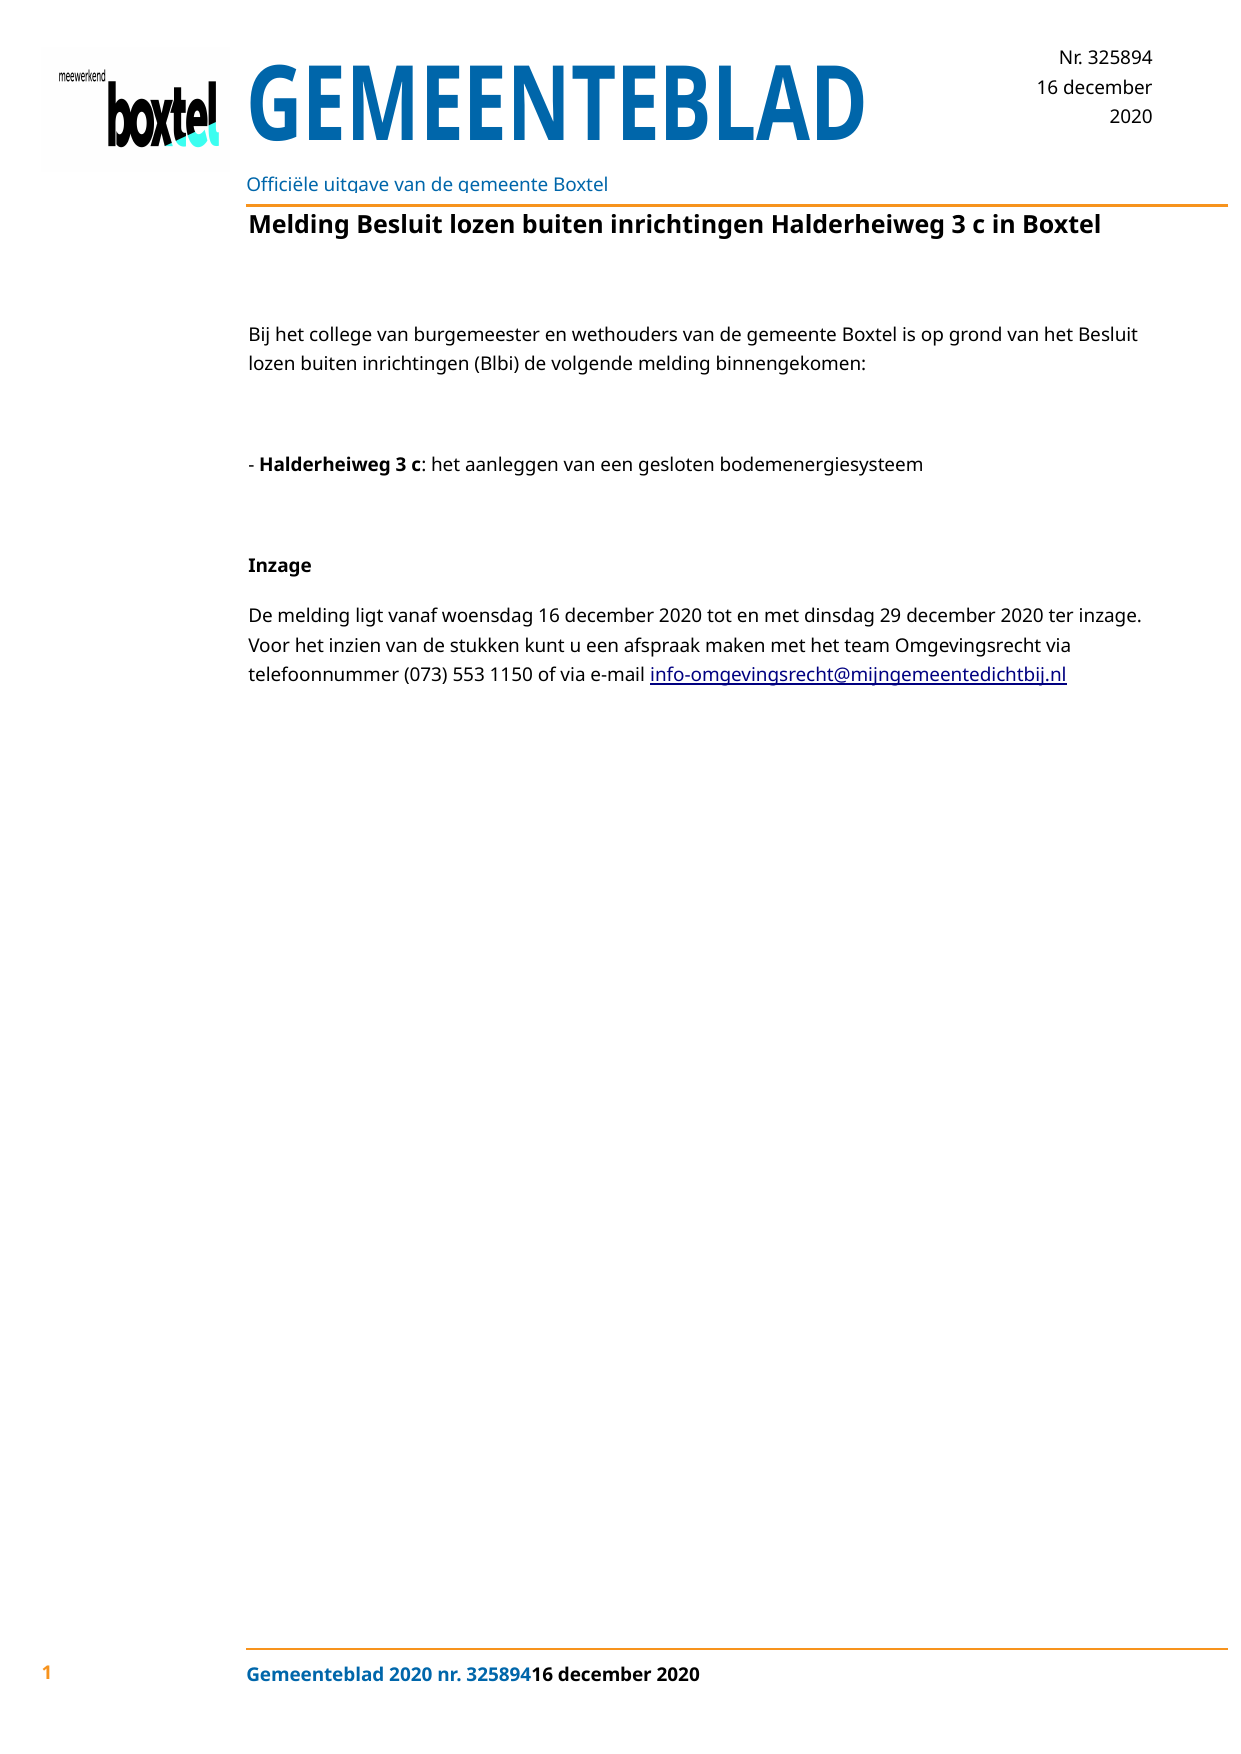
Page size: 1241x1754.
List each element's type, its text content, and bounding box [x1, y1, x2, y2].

text - Halderheiweg 3 c: het aanleggen van een gesloten bodemenergiesysteem [248, 451, 1152, 477]
text Inzage [248, 552, 1152, 578]
text De melding ligt vanaf woensdag 16 december 2020 tot en met dinsdag 29 december 2020 ter inzage. Voor het inzien van de stukken kunt u een afspraak maken met het team Omgevingsrecht via telefoonnummer (073) 553 1150 of via e-mail info-omgevingsrecht@mijngemeentedichtbij.nl [248, 602, 1152, 687]
text Melding Besluit lozen buiten inrichtingen Halderheiweg 3 c in Boxtel [248, 207, 1152, 241]
picture [41, 47, 231, 172]
text Bij het college van burgemeester en wethouders van de gemeente Boxtel is op grond van het Besluit lozen buiten inrichtingen (Blbi) de volgende melding binnengekomen: [248, 321, 1152, 376]
